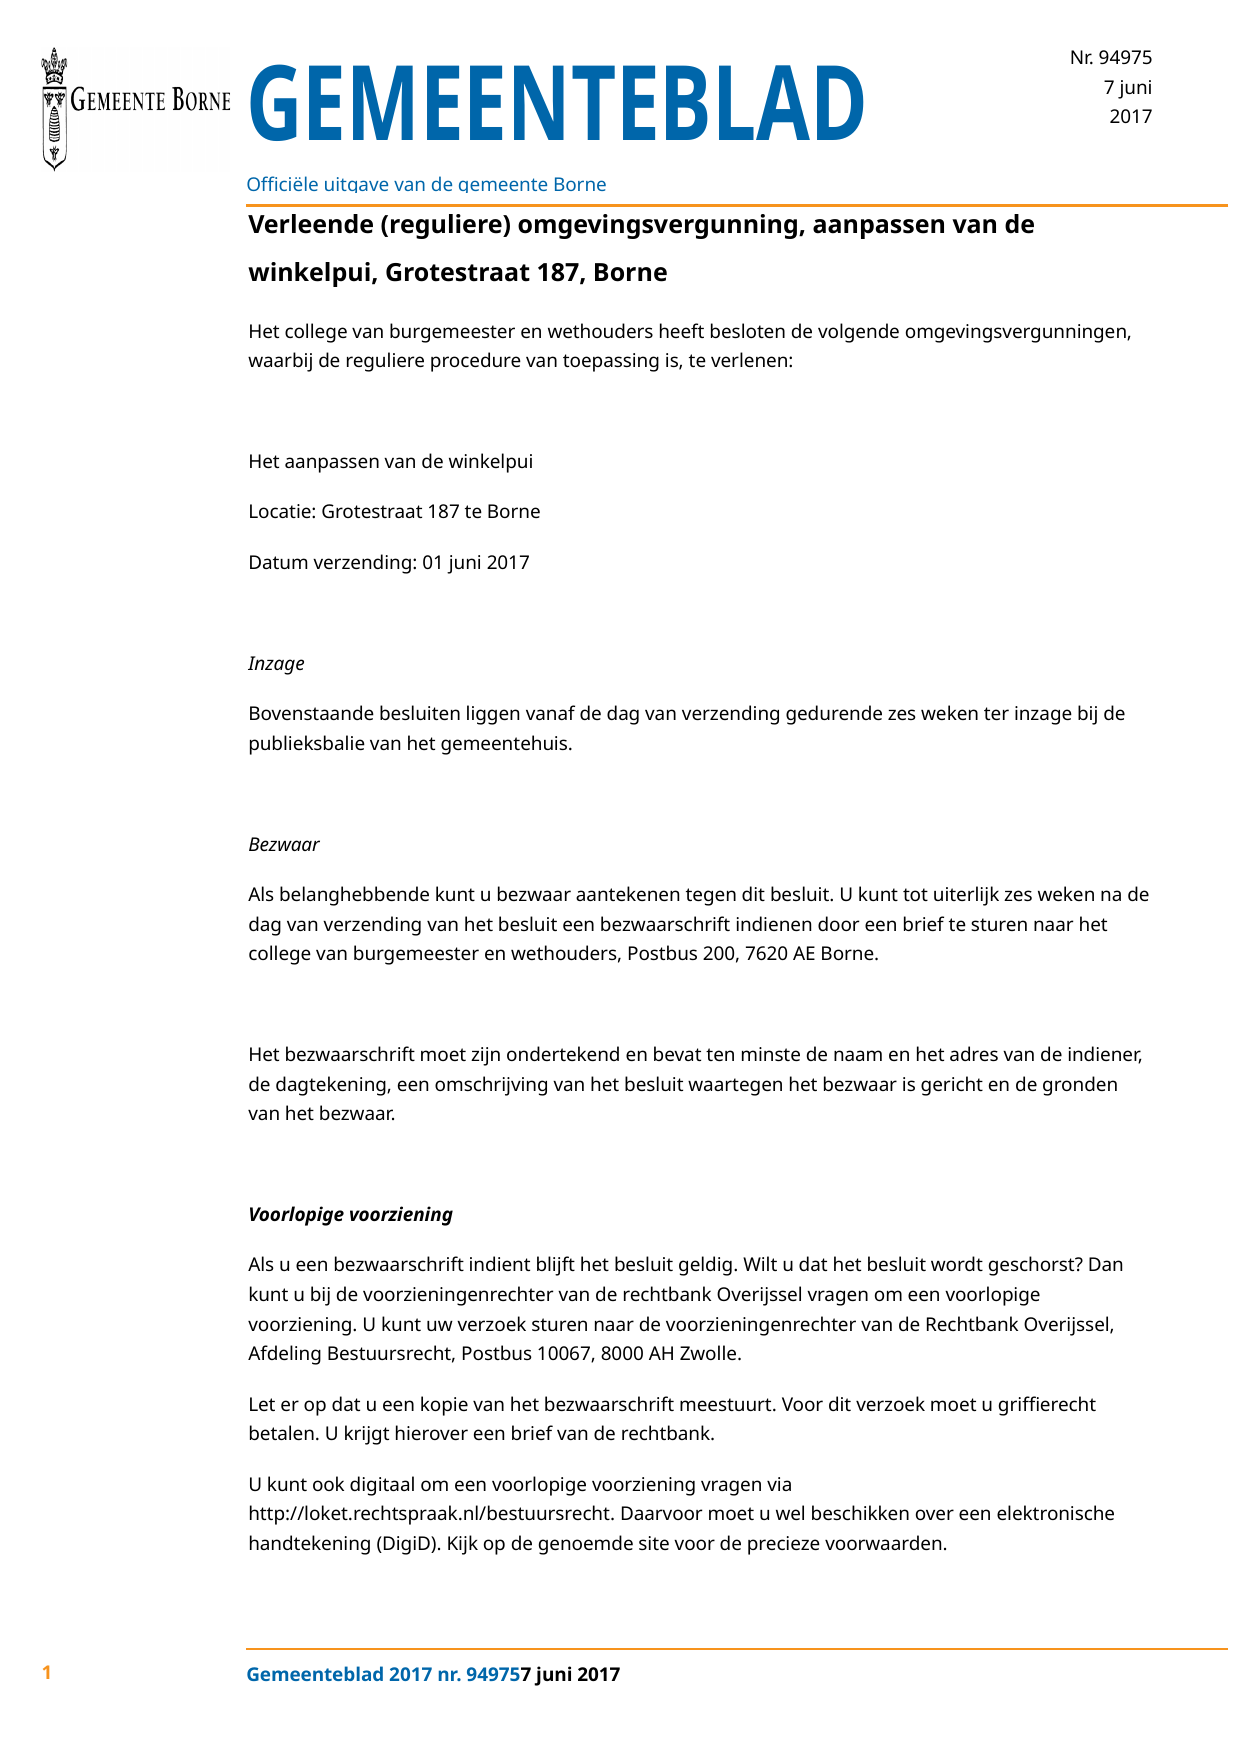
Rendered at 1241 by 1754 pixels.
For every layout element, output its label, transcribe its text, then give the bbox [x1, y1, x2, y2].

text Het bezwaarschrift moet zijn ondertekend en bevat ten minste de naam en het adres van de indiener, de dagtekening, een omschrijving van het besluit waartegen het bezwaar is gericht en de gronden van het bezwaar. [248, 1041, 1152, 1126]
text Locatie: Grotestraat 187 te Borne [248, 499, 1152, 524]
text U kunt ook digitaal om een voorlopige voorziening vragen via http://loket.rechtspraak.nl/bestuursrecht. Daarvoor moet u wel beschikken over een elektronische handtekening (DigiD). Kijk op de genoemde site voor de precieze voorwaarden. [248, 1471, 1152, 1556]
text Als belanghebbende kunt u bezwaar aantekenen tegen dit besluit. U kunt tot uiterlijk zes weken na de dag van verzending van het besluit een bezwaarschrift indienen door een brief te sturen naar het college van burgemeester en wethouders, Postbus 200, 7620 AE Borne. [248, 881, 1152, 966]
text Het college van burgemeester en wethouders heeft besloten de volgende omgevingsvergunningen, waarbij de reguliere procedure van toepassing is, te verlenen: [248, 318, 1152, 373]
text Bovenstaande besluiten liggen vanaf de dag van verzending gedurende zes weken ter inzage bij de publieksbalie van het gemeentehuis. [248, 700, 1152, 756]
text Het aanpassen van de winkelpui [248, 448, 1152, 474]
text Als u een bezwaarschrift indient blijft het besluit geldig. Wilt u dat het besluit wordt geschorst? Dan kunt u bij de voorzieningenrechter van de rechtbank Overijssel vragen om een voorlopige voorziening. U kunt uw verzoek sturen naar de voorzieningenrechter van de Rechtbank Overijssel, Afdeling Bestuursrecht, Postbus 10067, 8000 AH Zwolle. [248, 1252, 1152, 1366]
text Verleende (reguliere) omgevingsvergunning, aanpassen van de winkelpui, Grotestraat 187, Borne [248, 207, 1152, 288]
text Inzage [248, 650, 1152, 676]
text Let er op dat u een kopie van het bezwaarschrift meestuurt. Voor dit verzoek moet u griffierecht betalen. U krijgt hierover een brief van de rechtbank. [248, 1391, 1152, 1446]
picture [41, 47, 231, 172]
text Datum verzending: 01 juni 2017 [248, 549, 1152, 575]
text Voorlopige voorziening [248, 1201, 1152, 1227]
text Bezwaar [248, 831, 1152, 857]
